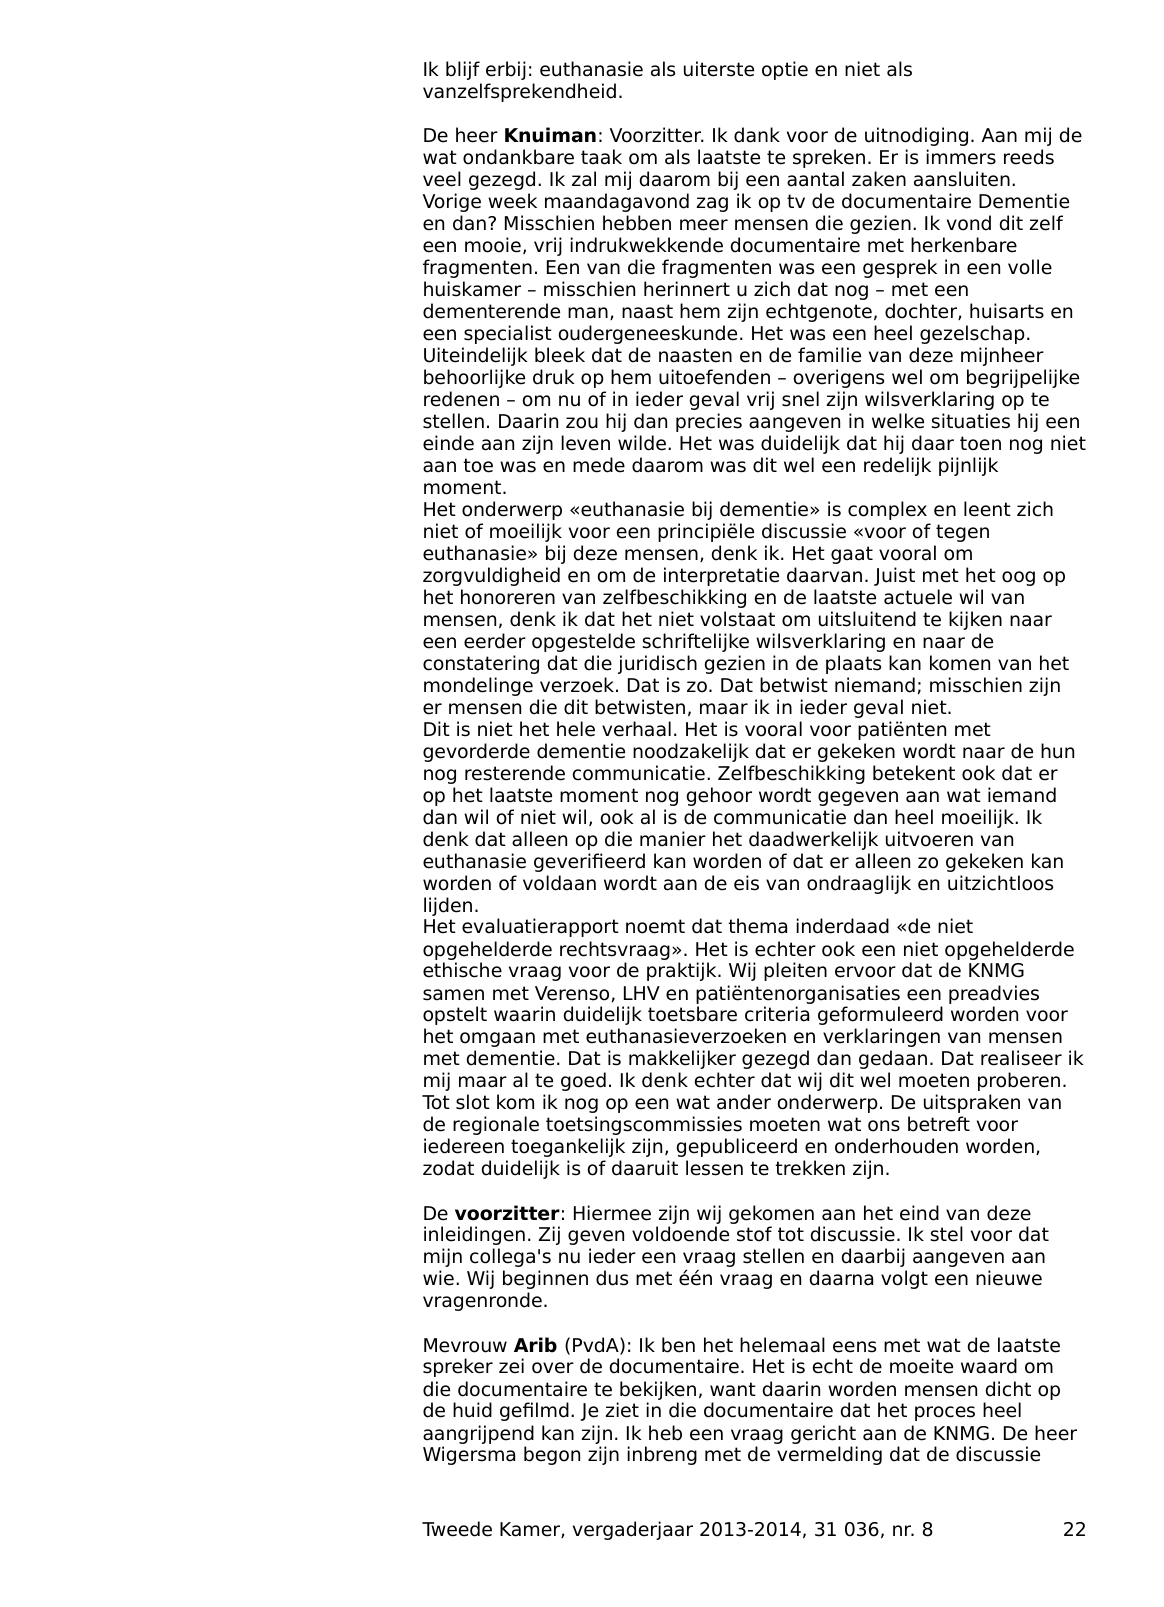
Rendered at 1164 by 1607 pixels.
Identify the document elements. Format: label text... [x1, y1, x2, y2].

text Vorige week maandagavond zag ik op tv de documentaire Dementie en dan? Misschien hebben meer mensen die gezien. Ik vond dit zelf een mooie, vrij indrukwekkende documentaire met herkenbare fragmenten. Een van die fragmenten was een gesprek in een volle huiskamer – misschien herinnert u zich dat nog – met een dementerende man, naast hem zijn echtgenote, dochter, huisarts en een specialist oudergeneeskunde. Het was een heel gezelschap. Uiteindelijk bleek dat de naasten en de familie van deze mijnheer behoorlijke druk op hem uitoefenden – overigens wel om begrijpelijke redenen – om nu of in ieder geval vrij snel zijn wilsverklaring op te stellen. Daarin zou hij dan precies aangeven in welke situaties hij een einde aan zijn leven wilde. Het was duidelijk dat hij daar toen nog niet aan toe was en mede daarom was dit wel een redelijk pijnlijk moment. [422, 191, 1087, 499]
text Het onderwerp «euthanasie bij dementie» is complex en leent zich niet of moeilijk voor een principiële discussie «voor of tegen euthanasie» bij deze mensen, denk ik. Het gaat vooral om zorgvuldigheid en om de interpretatie daarvan. Juist met het oog op het honoreren van zelfbeschikking en de laatste actuele wil van mensen, denk ik dat het niet volstaat om uitsluitend te kijken naar een eerder opgestelde schriftelijke wilsverklaring en naar de constatering dat die juridisch gezien in de plaats kan komen van het mondelinge verzoek. Dat is zo. Dat betwist niemand; misschien zijn er mensen die dit betwisten, maar ik in ieder geval niet. [422, 499, 1087, 719]
text Mevrouw Arib (PvdA): Ik ben het helemaal eens met wat de laatste spreker zei over de documentaire. Het is echt de moeite waard om die documentaire te bekijken, want daarin worden mensen dicht op de huid gefilmd. Je ziet in die documentaire dat het proces heel aangrijpend kan zijn. Ik heb een vraag gericht aan de KNMG. De heer Wigersma begon zijn inbreng met de vermelding dat de discussie [422, 1334, 1087, 1466]
text De heer Knuiman: Voorzitter. Ik dank voor de uitnodiging. Aan mij de wat ondankbare taak om als laatste te spreken. Er is immers reeds veel gezegd. Ik zal mij daarom bij een aantal zaken aansluiten. [422, 125, 1087, 191]
text Dit is niet het hele verhaal. Het is vooral voor patiënten met gevorderde dementie noodzakelijk dat er gekeken wordt naar de hun nog resterende communicatie. Zelfbeschikking betekent ook dat er op het laatste moment nog gehoor wordt gegeven aan wat iemand dan wil of niet wil, ook al is de communicatie dan heel moeilijk. Ik denk dat alleen op die manier het daadwerkelijk uitvoeren van euthanasie geverifieerd kan worden of dat er alleen zo gekeken kan worden of voldaan wordt aan de eis van ondraaglijk en uitzichtloos lijden. [422, 719, 1087, 916]
text Het evaluatierapport noemt dat thema inderdaad «de niet opgehelderde rechtsvraag». Het is echter ook een niet opgehelderde ethische vraag voor de praktijk. Wij pleiten ervoor dat de KNMG samen met Verenso, LHV en patiëntenorganisaties een preadvies opstelt waarin duidelijk toetsbare criteria geformuleerd worden voor het omgaan met euthanasieverzoeken en verklaringen van mensen met dementie. Dat is makkelijker gezegd dan gedaan. Dat realiseer ik mij maar al te goed. Ik denk echter dat wij dit wel moeten proberen. [422, 916, 1087, 1092]
text Ik blijf erbij: euthanasie als uiterste optie en niet als vanzelfsprekendheid. [422, 59, 1087, 103]
text De voorzitter: Hiermee zijn wij gekomen aan het eind van deze inleidingen. Zij geven voldoende stof tot discussie. Ik stel voor dat mijn collega's nu ieder een vraag stellen en daarbij aangeven aan wie. Wij beginnen dus met één vraag en daarna volgt een nieuwe vragenronde. [422, 1202, 1087, 1312]
text Tot slot kom ik nog op een wat ander onderwerp. De uitspraken van de regionale toetsingscommissies moeten wat ons betreft voor iedereen toegankelijk zijn, gepubliceerd en onderhouden worden, zodat duidelijk is of daaruit lessen te trekken zijn. [422, 1092, 1087, 1180]
